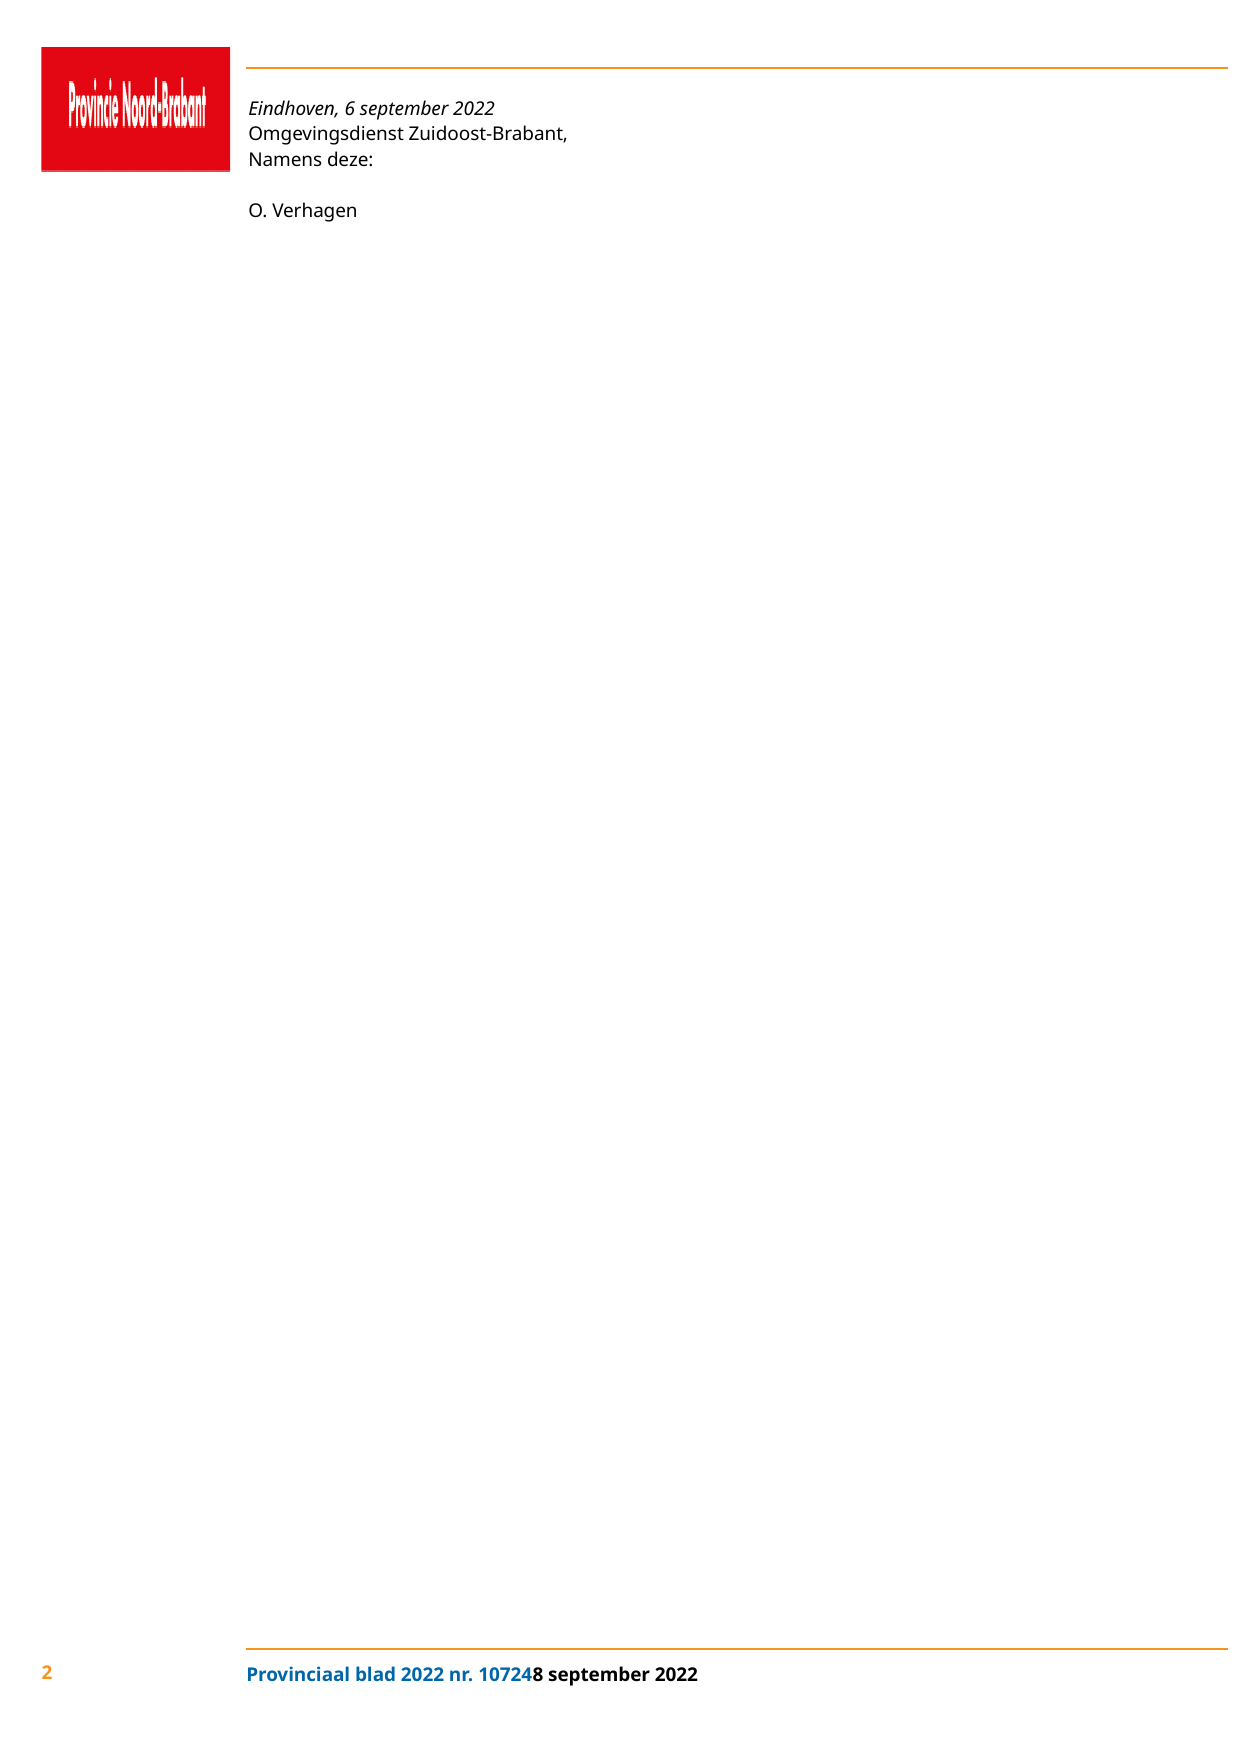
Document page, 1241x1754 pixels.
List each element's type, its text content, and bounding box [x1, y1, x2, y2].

picture [41, 47, 231, 172]
text Namens deze: [248, 146, 1152, 172]
text Omgevingsdienst Zuidoost-Brabant, [248, 121, 1152, 146]
text O. Verhagen [248, 198, 1152, 223]
text Eindhoven, 6 september 2022 [248, 95, 1152, 121]
